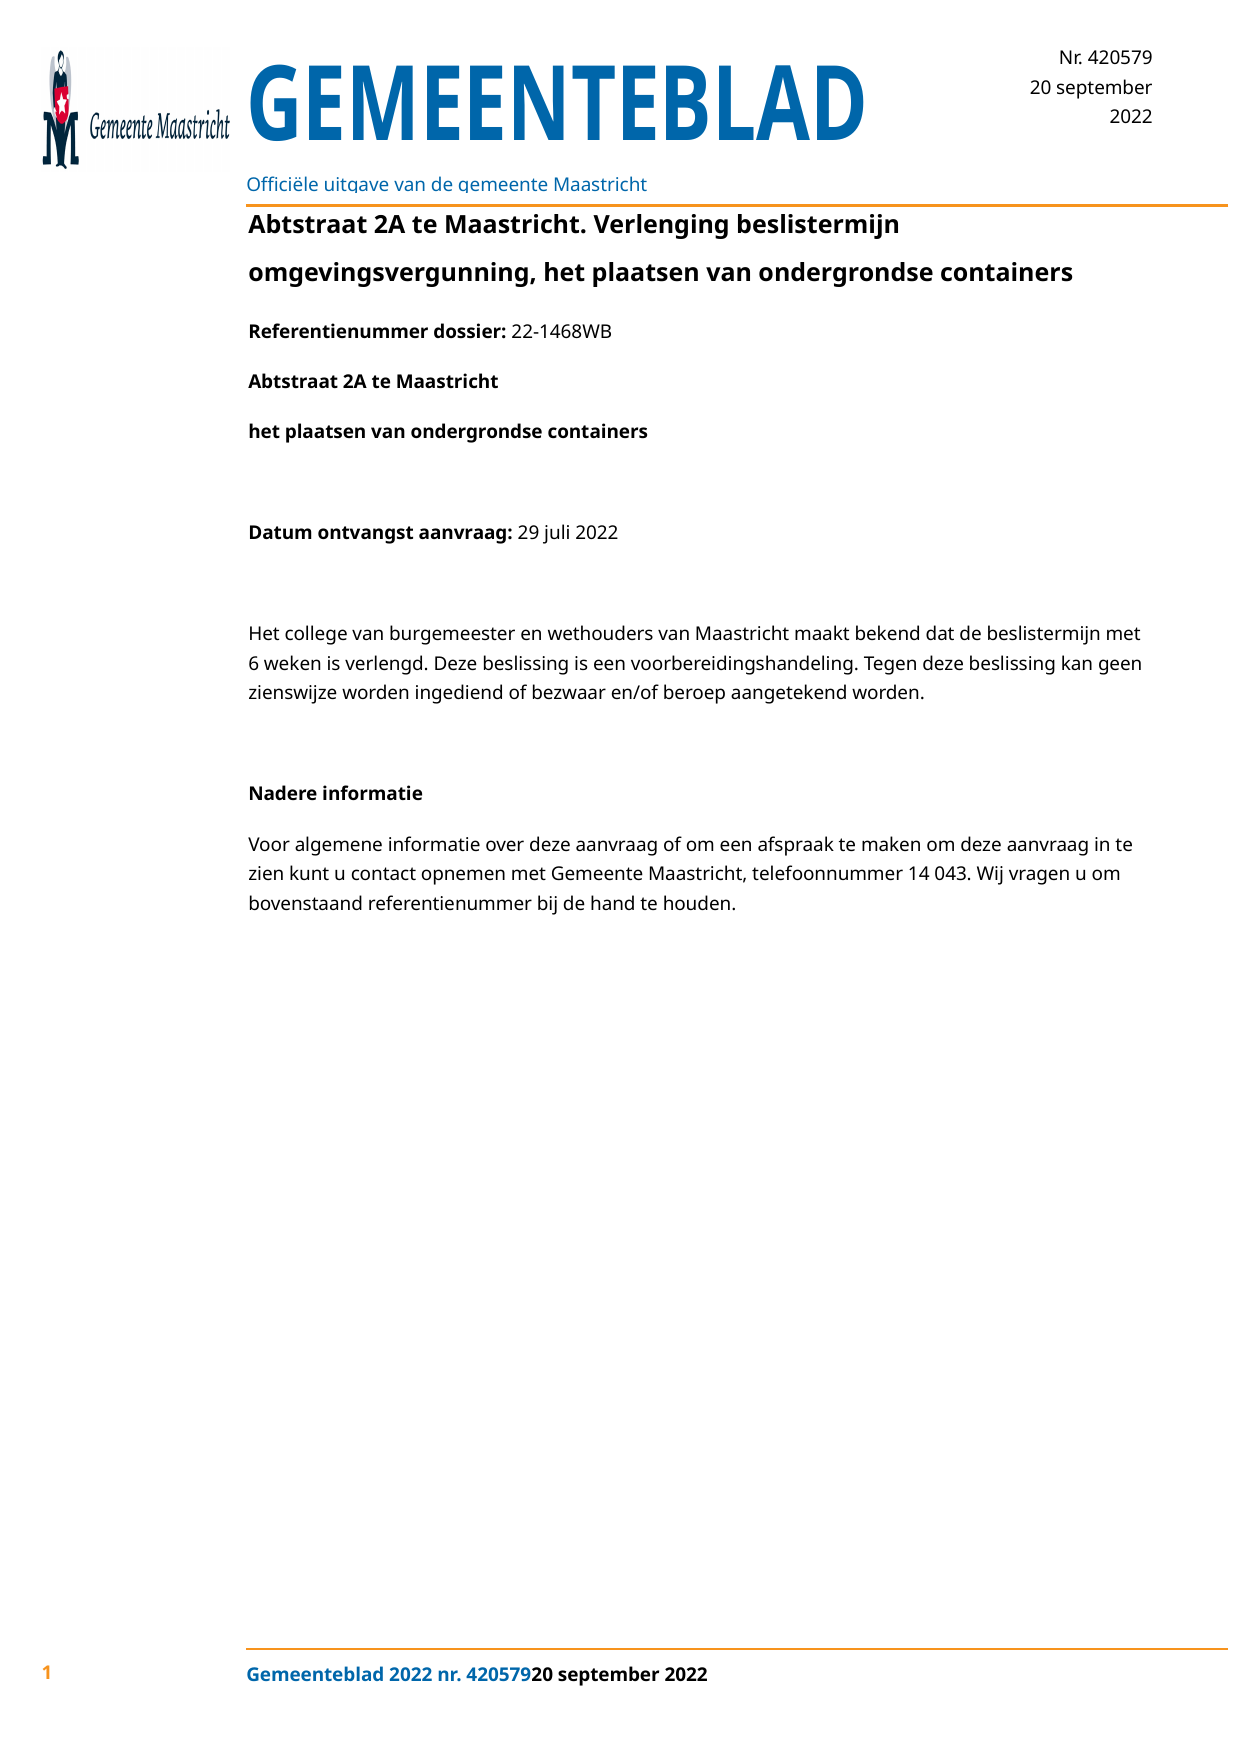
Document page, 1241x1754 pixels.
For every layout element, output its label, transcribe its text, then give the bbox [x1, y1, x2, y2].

text het plaatsen van ondergrondse containers [248, 419, 1152, 444]
text Datum ontvangst aanvraag: 29 juli 2022 [248, 519, 1152, 545]
picture [41, 47, 231, 172]
text Het college van burgemeester en wethouders van Maastricht maakt bekend dat de beslistermijn met 6 weken is verlengd. Deze beslissing is een voorbereidingshandeling. Tegen deze beslissing kan geen zienswijze worden ingediend of bezwaar en/of beroep aangetekend worden. [248, 620, 1152, 705]
text Abtstraat 2A te Maastricht [248, 368, 1152, 394]
text Nadere informatie [248, 780, 1152, 806]
text Referentienummer dossier: 22-1468WB [248, 318, 1152, 344]
text Voor algemene informatie over deze aanvraag of om een afspraak te maken om deze aanvraag in te zien kunt u contact opnemen met Gemeente Maastricht, telefoonnummer 14 043. Wij vragen u om bovenstaand referentienummer bij de hand te houden. [248, 831, 1152, 916]
text Abtstraat 2A te Maastricht. Verlenging beslistermijn omgevingsvergunning, het plaatsen van ondergrondse containers [248, 207, 1152, 288]
